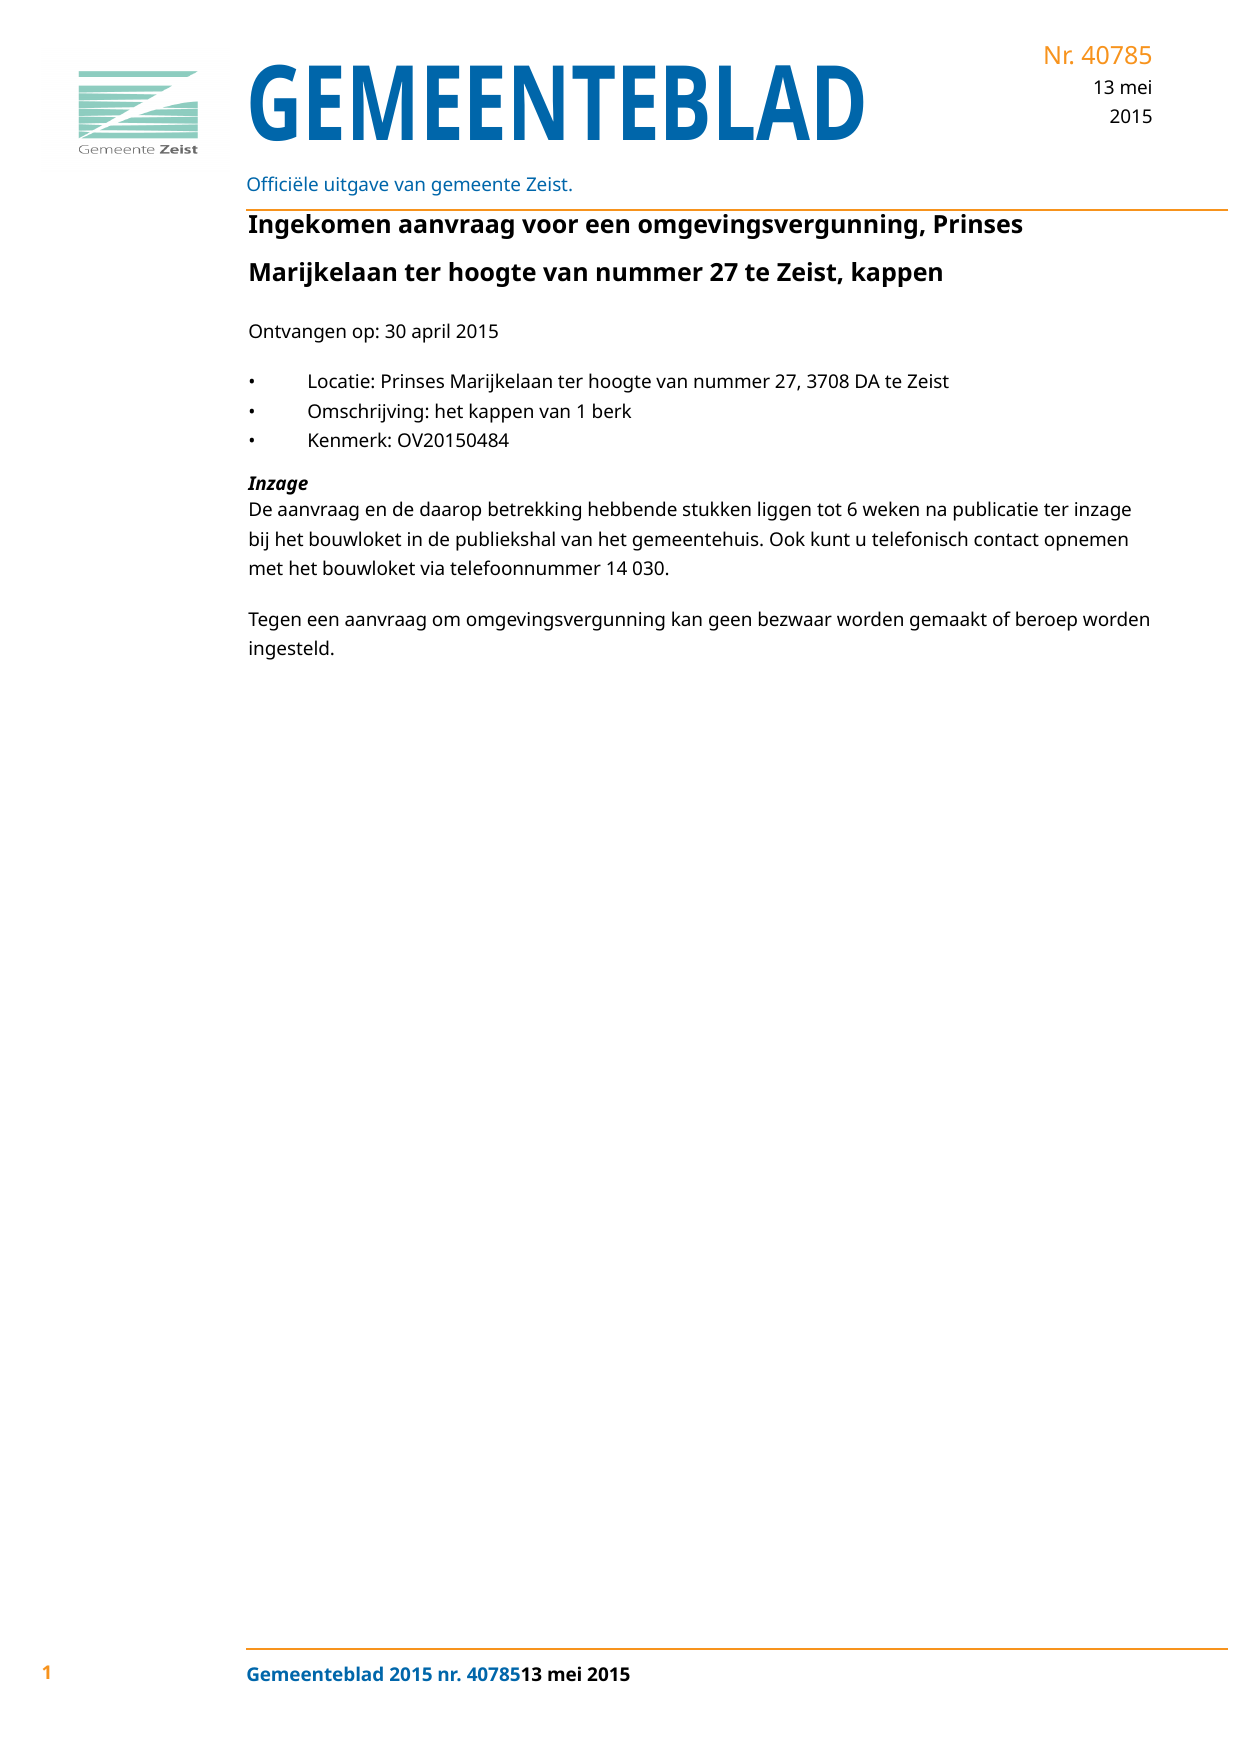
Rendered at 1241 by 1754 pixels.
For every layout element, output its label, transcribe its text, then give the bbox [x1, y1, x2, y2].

text De aanvraag en de daarop betrekking hebbende stukken liggen tot 6 weken na publicatie ter inzage bij het bouwloket in de publiekshal van het gemeentehuis. Ook kunt u telefonisch contact opnemen met het bouwloket via telefoonnummer 14 030. [248, 496, 1152, 581]
picture [41, 47, 231, 172]
list Kenmerk: OV20150484 [248, 427, 1152, 453]
text Tegen een aanvraag om omgevingsvergunning kan geen bezwaar worden gemaakt of beroep worden ingesteld. [248, 606, 1152, 661]
list Locatie: Prinses Marijkelaan ter hoogte van nummer 27, 3708 DA te Zeist [248, 368, 1152, 394]
text Ontvangen op: 30 april 2015 [248, 318, 1152, 344]
text Ingekomen aanvraag voor een omgevingsvergunning, Prinses Marijkelaan ter hoogte van nummer 27 te Zeist, kappen [248, 211, 1152, 288]
list Omschrijving: het kappen van 1 berk [248, 398, 1152, 424]
text Inzage [248, 471, 1152, 496]
